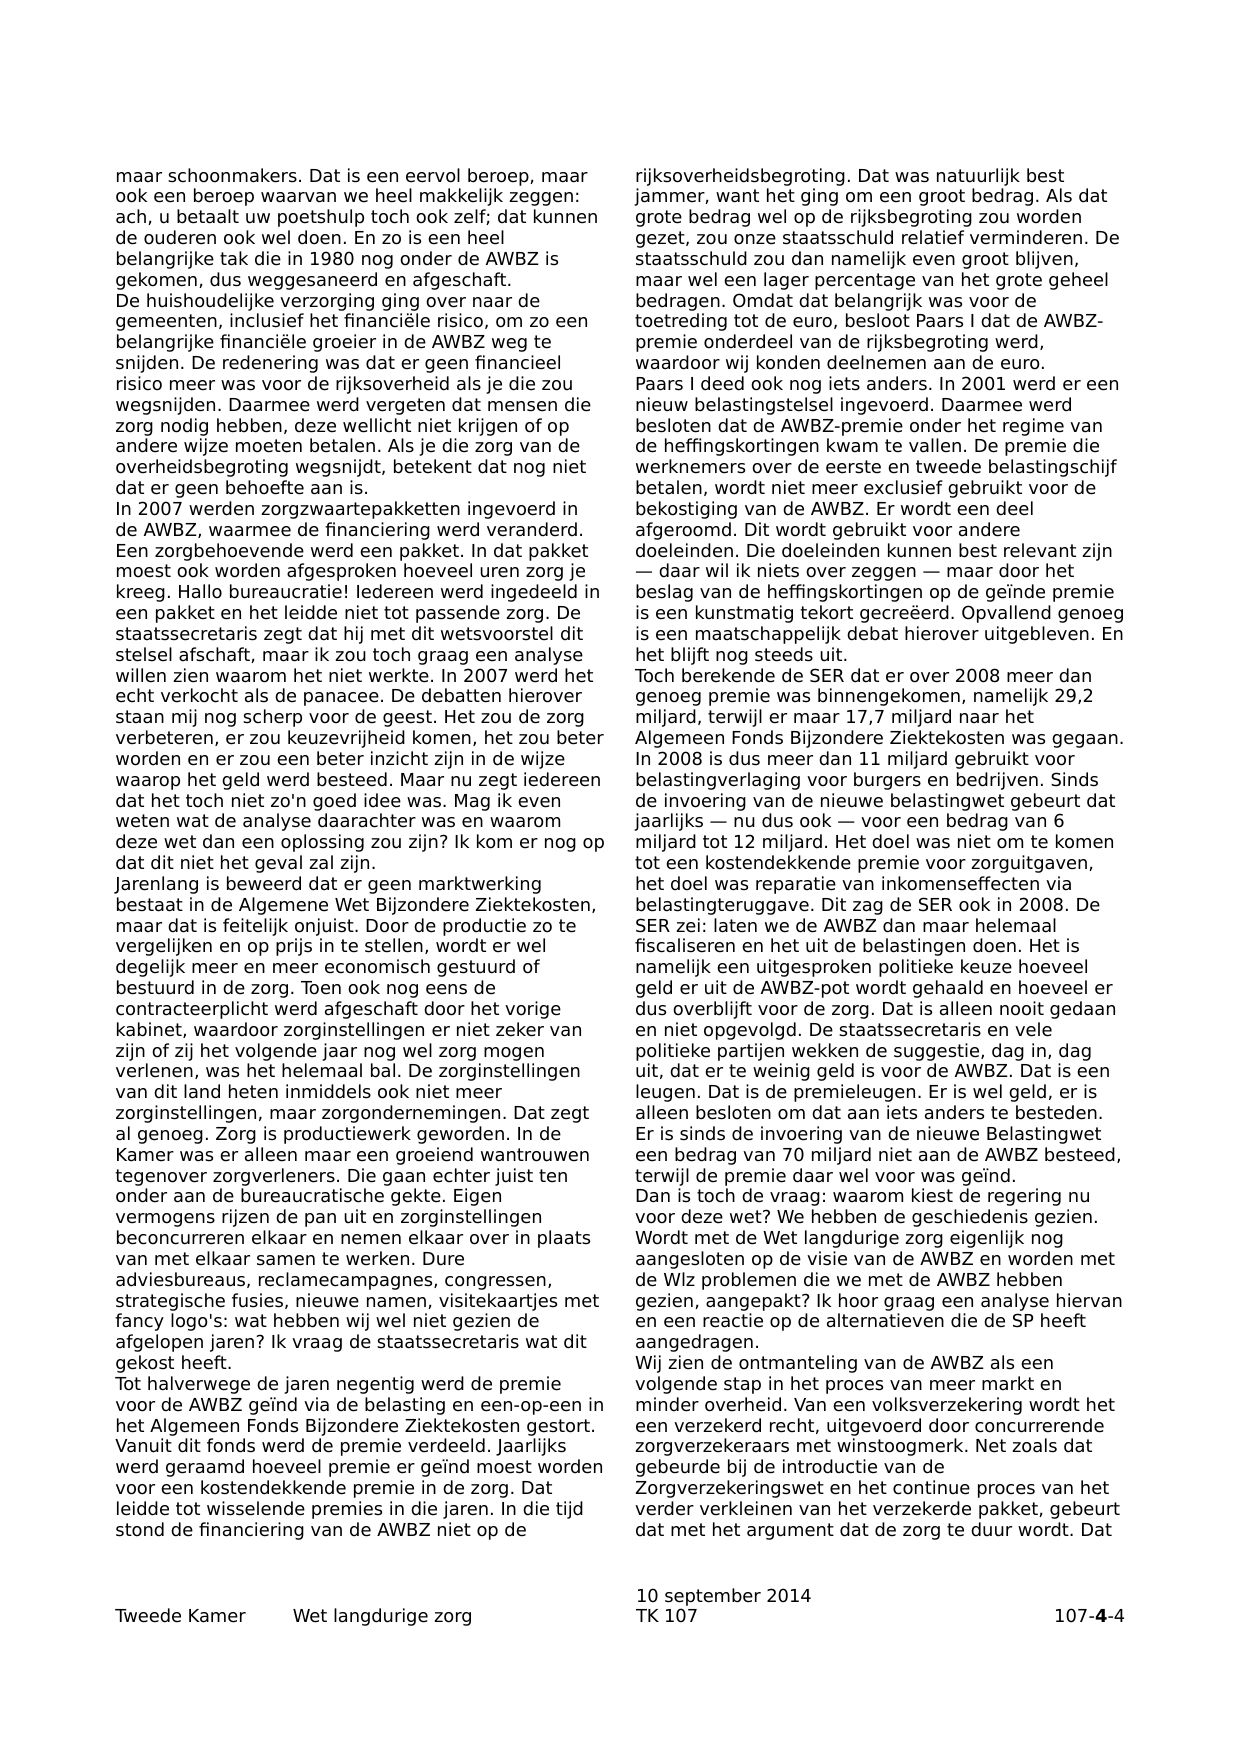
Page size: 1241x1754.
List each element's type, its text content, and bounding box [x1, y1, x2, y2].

text maar schoonmakers. Dat is een eervol beroep, maar ook een beroep waarvan we heel makkelijk zeggen: ach, u betaalt uw poetshulp toch ook zelf; dat kunnen de ouderen ook wel doen. En zo is een heel belangrijke tak die in 1980 nog onder de AWBZ is gekomen, dus weggesaneerd en afgeschaft. [115, 165, 605, 290]
text Jarenlang is beweerd dat er geen marktwerking bestaat in de Algemene Wet Bijzondere Ziektekosten, maar dat is feitelijk onjuist. Door de productie zo te vergelijken en op prijs in te stellen, wordt er wel degelijk meer en meer economisch gestuurd of bestuurd in de zorg. Toen ook nog eens de contracteerplicht werd afgeschaft door het vorige kabinet, waardoor zorginstellingen er niet zeker van zijn of zij het volgende jaar nog wel zorg mogen verlenen, was het helemaal bal. De zorginstellingen van dit land heten inmiddels ook niet meer zorginstellingen, maar zorgondernemingen. Dat zegt al genoeg. Zorg is productiewerk geworden. In de Kamer was er alleen maar een groeiend wantrouwen tegenover zorgverleners. Die gaan echter juist ten onder aan de bureaucratische gekte. Eigen vermogens rijzen de pan uit en zorginstellingen beconcurreren elkaar en nemen elkaar over in plaats van met elkaar samen te werken. Dure adviesbureaus, reclamecampagnes, congressen, strategische fusies, nieuwe namen, visitekaartjes met fancy logo's: wat hebben wij wel niet gezien de afgelopen jaren? Ik vraag de staatssecretaris wat dit gekost heeft. [115, 874, 605, 1374]
text Dan is toch de vraag: waarom kiest de regering nu voor deze wet? We hebben de geschiedenis gezien. Wordt met de Wet langdurige zorg eigenlijk nog aangesloten op de visie van de AWBZ en worden met de Wlz problemen die we met de AWBZ hebben gezien, aangepakt? Ik hoor graag een analyse hiervan en een reactie op de alternatieven die de SP heeft aangedragen. [635, 1186, 1125, 1353]
text Wij zien de ontmanteling van de AWBZ als een volgende stap in het proces van meer markt en minder overheid. Van een volksverzekering wordt het een verzekerd recht, uitgevoerd door concurrerende zorgverzekeraars met winstoogmerk. Net zoals dat gebeurde bij de introductie van de Zorgverzekeringswet en het continue proces van het verder verkleinen van het verzekerde pakket, gebeurt dat met het argument dat de zorg te duur wordt. Dat [635, 1353, 1125, 1540]
text In 2007 werden zorgzwaartepakketten ingevoerd in de AWBZ, waarmee de financiering werd veranderd. Een zorgbehoevende werd een pakket. In dat pakket moest ook worden afgesproken hoeveel uren zorg je kreeg. Hallo bureaucratie! Iedereen werd ingedeeld in een pakket en het leidde niet tot passende zorg. De staatssecretaris zegt dat hij met dit wetsvoorstel dit stelsel afschaft, maar ik zou toch graag een analyse willen zien waarom het niet werkte. In 2007 werd het echt verkocht als de panacee. De debatten hierover staan mij nog scherp voor de geest. Het zou de zorg verbeteren, er zou keuzevrijheid komen, het zou beter worden en er zou een beter inzicht zijn in de wijze waarop het geld werd besteed. Maar nu zegt iedereen dat het toch niet zo'n goed idee was. Mag ik even weten wat de analyse daarachter was en waarom deze wet dan een oplossing zou zijn? Ik kom er nog op dat dit niet het geval zal zijn. [115, 499, 605, 874]
text rijksoverheidsbegroting. Dat was natuurlijk best jammer, want het ging om een groot bedrag. Als dat grote bedrag wel op de rijksbegroting zou worden gezet, zou onze staatsschuld relatief verminderen. De staatsschuld zou dan namelijk even groot blijven, maar wel een lager percentage van het grote geheel bedragen. Omdat dat belangrijk was voor de toetreding tot de euro, besloot Paars I dat de AWBZ-premie onderdeel van de rijksbegroting werd, waardoor wij konden deelnemen aan de euro. [635, 165, 1125, 374]
text Tot halverwege de jaren negentig werd de premie voor de AWBZ geïnd via de belasting en een-op-een in het Algemeen Fonds Bijzondere Ziektekosten gestort. Vanuit dit fonds werd de premie verdeeld. Jaarlijks werd geraamd hoeveel premie er geïnd moest worden voor een kostendekkende premie in de zorg. Dat leidde tot wisselende premies in die jaren. In die tijd stond de financiering van de AWBZ niet op de [115, 1374, 605, 1540]
text Toch berekende de SER dat er over 2008 meer dan genoeg premie was binnengekomen, namelijk 29,2 miljard, terwijl er maar 17,7 miljard naar het Algemeen Fonds Bijzondere Ziektekosten was gegaan. In 2008 is dus meer dan 11 miljard gebruikt voor belastingverlaging voor burgers en bedrijven. Sinds de invoering van de nieuwe belastingwet gebeurt dat jaarlijks — nu dus ook — voor een bedrag van 6 miljard tot 12 miljard. Het doel was niet om te komen tot een kostendekkende premie voor zorguitgaven, het doel was reparatie van inkomenseffecten via belastingteruggave. Dit zag de SER ook in 2008. De SER zei: laten we de AWBZ dan maar helemaal fiscaliseren en het uit de belastingen doen. Het is namelijk een uitgesproken politieke keuze hoeveel geld er uit de AWBZ-pot wordt gehaald en hoeveel er dus overblijft voor de zorg. Dat is alleen nooit gedaan en niet opgevolgd. De staatssecretaris en vele politieke partijen wekken de suggestie, dag in, dag uit, dat er te weinig geld is voor de AWBZ. Dat is een leugen. Dat is de premieleugen. Er is wel geld, er is alleen besloten om dat aan iets anders te besteden. Er is sinds de invoering van de nieuwe Belastingwet een bedrag van 70 miljard niet aan de AWBZ besteed, terwijl de premie daar wel voor was geïnd. [635, 665, 1125, 1186]
text Paars I deed ook nog iets anders. In 2001 werd er een nieuw belastingstelsel ingevoerd. Daarmee werd besloten dat de AWBZ-premie onder het regime van de heffingskortingen kwam te vallen. De premie die werknemers over de eerste en tweede belastingschijf betalen, wordt niet meer exclusief gebruikt voor de bekostiging van de AWBZ. Er wordt een deel afgeroomd. Dit wordt gebruikt voor andere doeleinden. Die doeleinden kunnen best relevant zijn — daar wil ik niets over zeggen — maar door het beslag van de heffingskortingen op de geïnde premie is een kunstmatig tekort gecreëerd. Opvallend genoeg is een maatschappelijk debat hierover uitgebleven. En het blijft nog steeds uit. [635, 374, 1125, 665]
text De huishoudelijke verzorging ging over naar de gemeenten, inclusief het financiële risico, om zo een belangrijke financiële groeier in de AWBZ weg te snijden. De redenering was dat er geen financieel risico meer was voor de rijksoverheid als je die zou wegsnijden. Daarmee werd vergeten dat mensen die zorg nodig hebben, deze wellicht niet krijgen of op andere wijze moeten betalen. Als je die zorg van de overheidsbegroting wegsnijdt, betekent dat nog niet dat er geen behoefte aan is. [115, 290, 605, 499]
